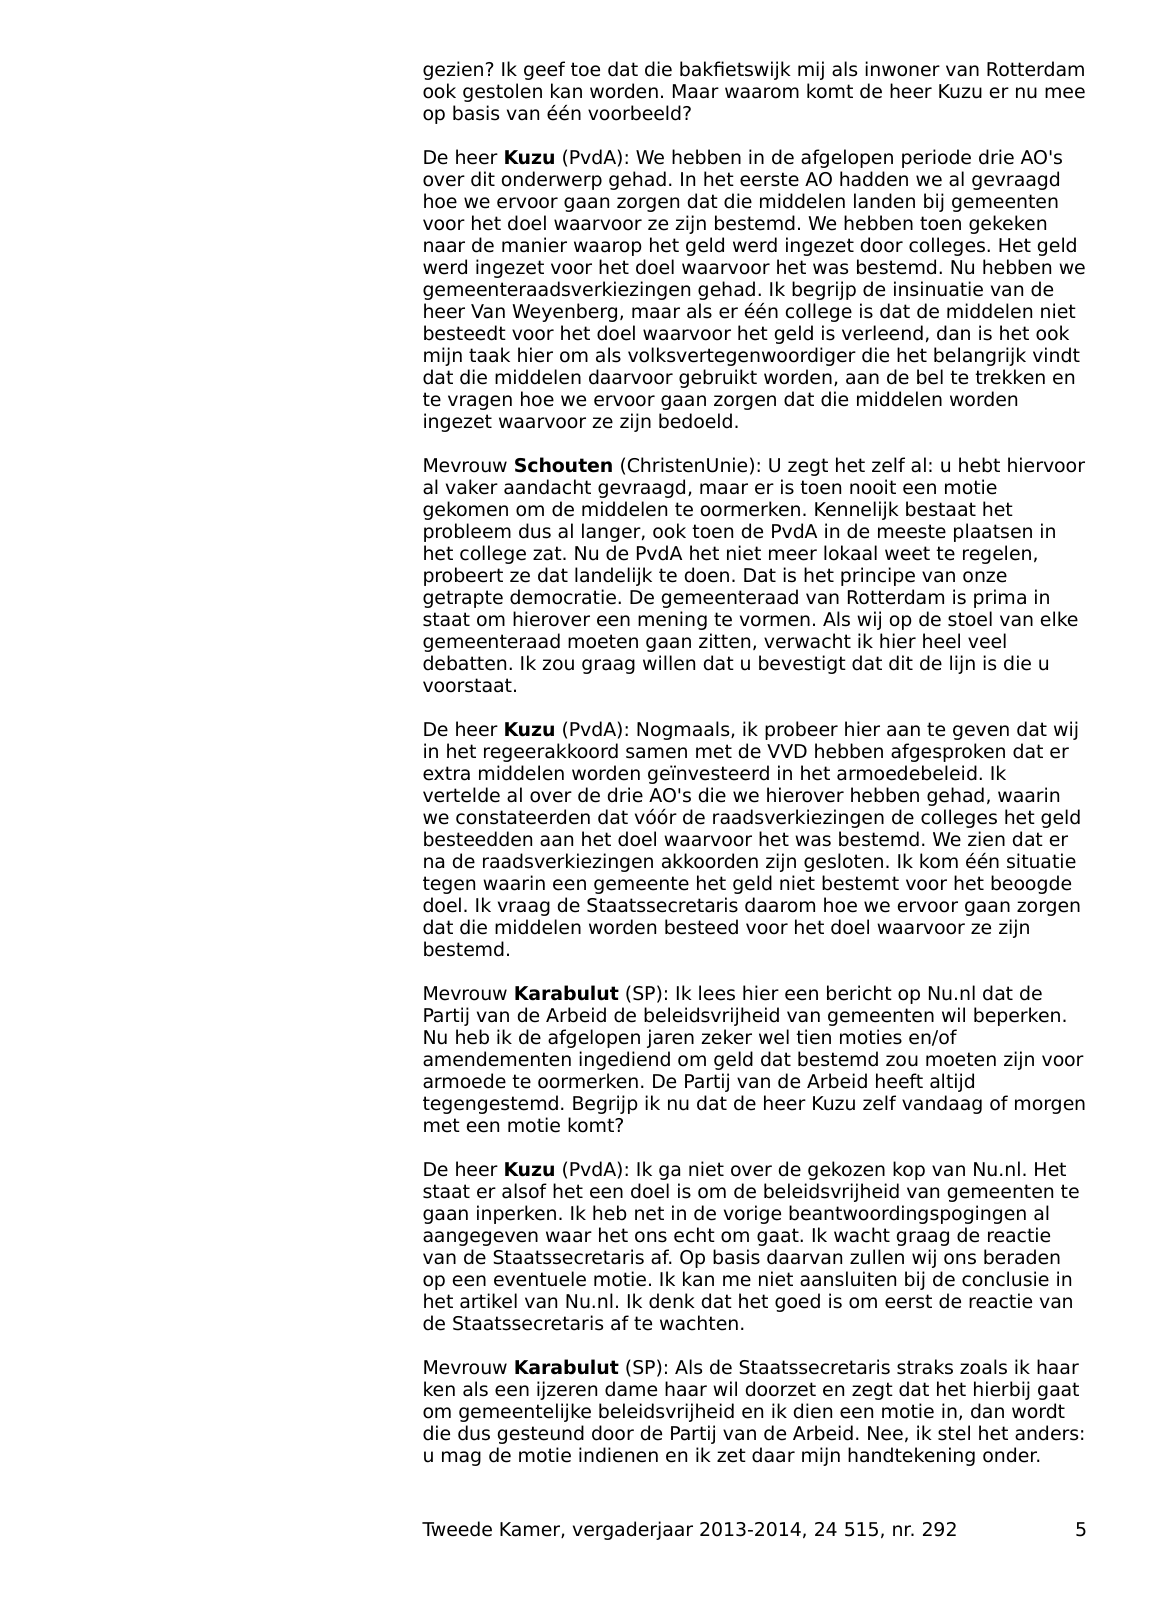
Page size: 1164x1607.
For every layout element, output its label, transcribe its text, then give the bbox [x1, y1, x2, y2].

text De heer Kuzu (PvdA): Nogmaals, ik probeer hier aan te geven dat wij in het regeerakkoord samen met de VVD hebben afgesproken dat er extra middelen worden geïnvesteerd in het armoedebeleid. Ik vertelde al over de drie AO's die we hierover hebben gehad, waarin we constateerden dat vóór de raadsverkiezingen de colleges het geld besteedden aan het doel waarvoor het was bestemd. We zien dat er na de raadsverkiezingen akkoorden zijn gesloten. Ik kom één situatie tegen waarin een gemeente het geld niet bestemt voor het beoogde doel. Ik vraag de Staatssecretaris daarom hoe we ervoor gaan zorgen dat die middelen worden besteed voor het doel waarvoor ze zijn bestemd. [422, 719, 1087, 961]
text Mevrouw Schouten (ChristenUnie): U zegt het zelf al: u hebt hiervoor al vaker aandacht gevraagd, maar er is toen nooit een motie gekomen om de middelen te oormerken. Kennelijk bestaat het probleem dus al langer, ook toen de PvdA in de meeste plaatsen in het college zat. Nu de PvdA het niet meer lokaal weet te regelen, probeert ze dat landelijk te doen. Dat is het principe van onze getrapte democratie. De gemeenteraad van Rotterdam is prima in staat om hierover een mening te vormen. Als wij op de stoel van elke gemeenteraad moeten gaan zitten, verwacht ik hier heel veel debatten. Ik zou graag willen dat u bevestigt dat dit de lijn is die u voorstaat. [422, 455, 1087, 697]
text De heer Kuzu (PvdA): We hebben in de afgelopen periode drie AO's over dit onderwerp gehad. In het eerste AO hadden we al gevraagd hoe we ervoor gaan zorgen dat die middelen landen bij gemeenten voor het doel waarvoor ze zijn bestemd. We hebben toen gekeken naar de manier waarop het geld werd ingezet door colleges. Het geld werd ingezet voor het doel waarvoor het was bestemd. Nu hebben we gemeenteraadsverkiezingen gehad. Ik begrijp de insinuatie van de heer Van Weyenberg, maar als er één college is dat de middelen niet besteedt voor het doel waarvoor het geld is verleend, dan is het ook mijn taak hier om als volksvertegenwoordiger die het belangrijk vindt dat die middelen daarvoor gebruikt worden, aan de bel te trekken en te vragen hoe we ervoor gaan zorgen dat die middelen worden ingezet waarvoor ze zijn bedoeld. [422, 147, 1087, 433]
text De heer Kuzu (PvdA): Ik ga niet over de gekozen kop van Nu.nl. Het staat er alsof het een doel is om de beleidsvrijheid van gemeenten te gaan inperken. Ik heb net in de vorige beantwoordingspogingen al aangegeven waar het ons echt om gaat. Ik wacht graag de reactie van de Staatssecretaris af. Op basis daarvan zullen wij ons beraden op een eventuele motie. Ik kan me niet aansluiten bij de conclusie in het artikel van Nu.nl. Ik denk dat het goed is om eerst de reactie van de Staatssecretaris af te wachten. [422, 1159, 1087, 1335]
text Mevrouw Karabulut (SP): Als de Staatssecretaris straks zoals ik haar ken als een ijzeren dame haar wil doorzet en zegt dat het hierbij gaat om gemeentelijke beleidsvrijheid en ik dien een motie in, dan wordt die dus gesteund door de Partij van de Arbeid. Nee, ik stel het anders: u mag de motie indienen en ik zet daar mijn handtekening onder. [422, 1357, 1087, 1467]
text Mevrouw Karabulut (SP): Ik lees hier een bericht op Nu.nl dat de Partij van de Arbeid de beleidsvrijheid van gemeenten wil beperken. Nu heb ik de afgelopen jaren zeker wel tien moties en/of amendementen ingediend om geld dat bestemd zou moeten zijn voor armoede te oormerken. De Partij van de Arbeid heeft altijd tegengestemd. Begrijp ik nu dat de heer Kuzu zelf vandaag of morgen met een motie komt? [422, 983, 1087, 1137]
text gezien? Ik geef toe dat die bakfietswijk mij als inwoner van Rotterdam ook gestolen kan worden. Maar waarom komt de heer Kuzu er nu mee op basis van één voorbeeld? [422, 59, 1087, 125]
